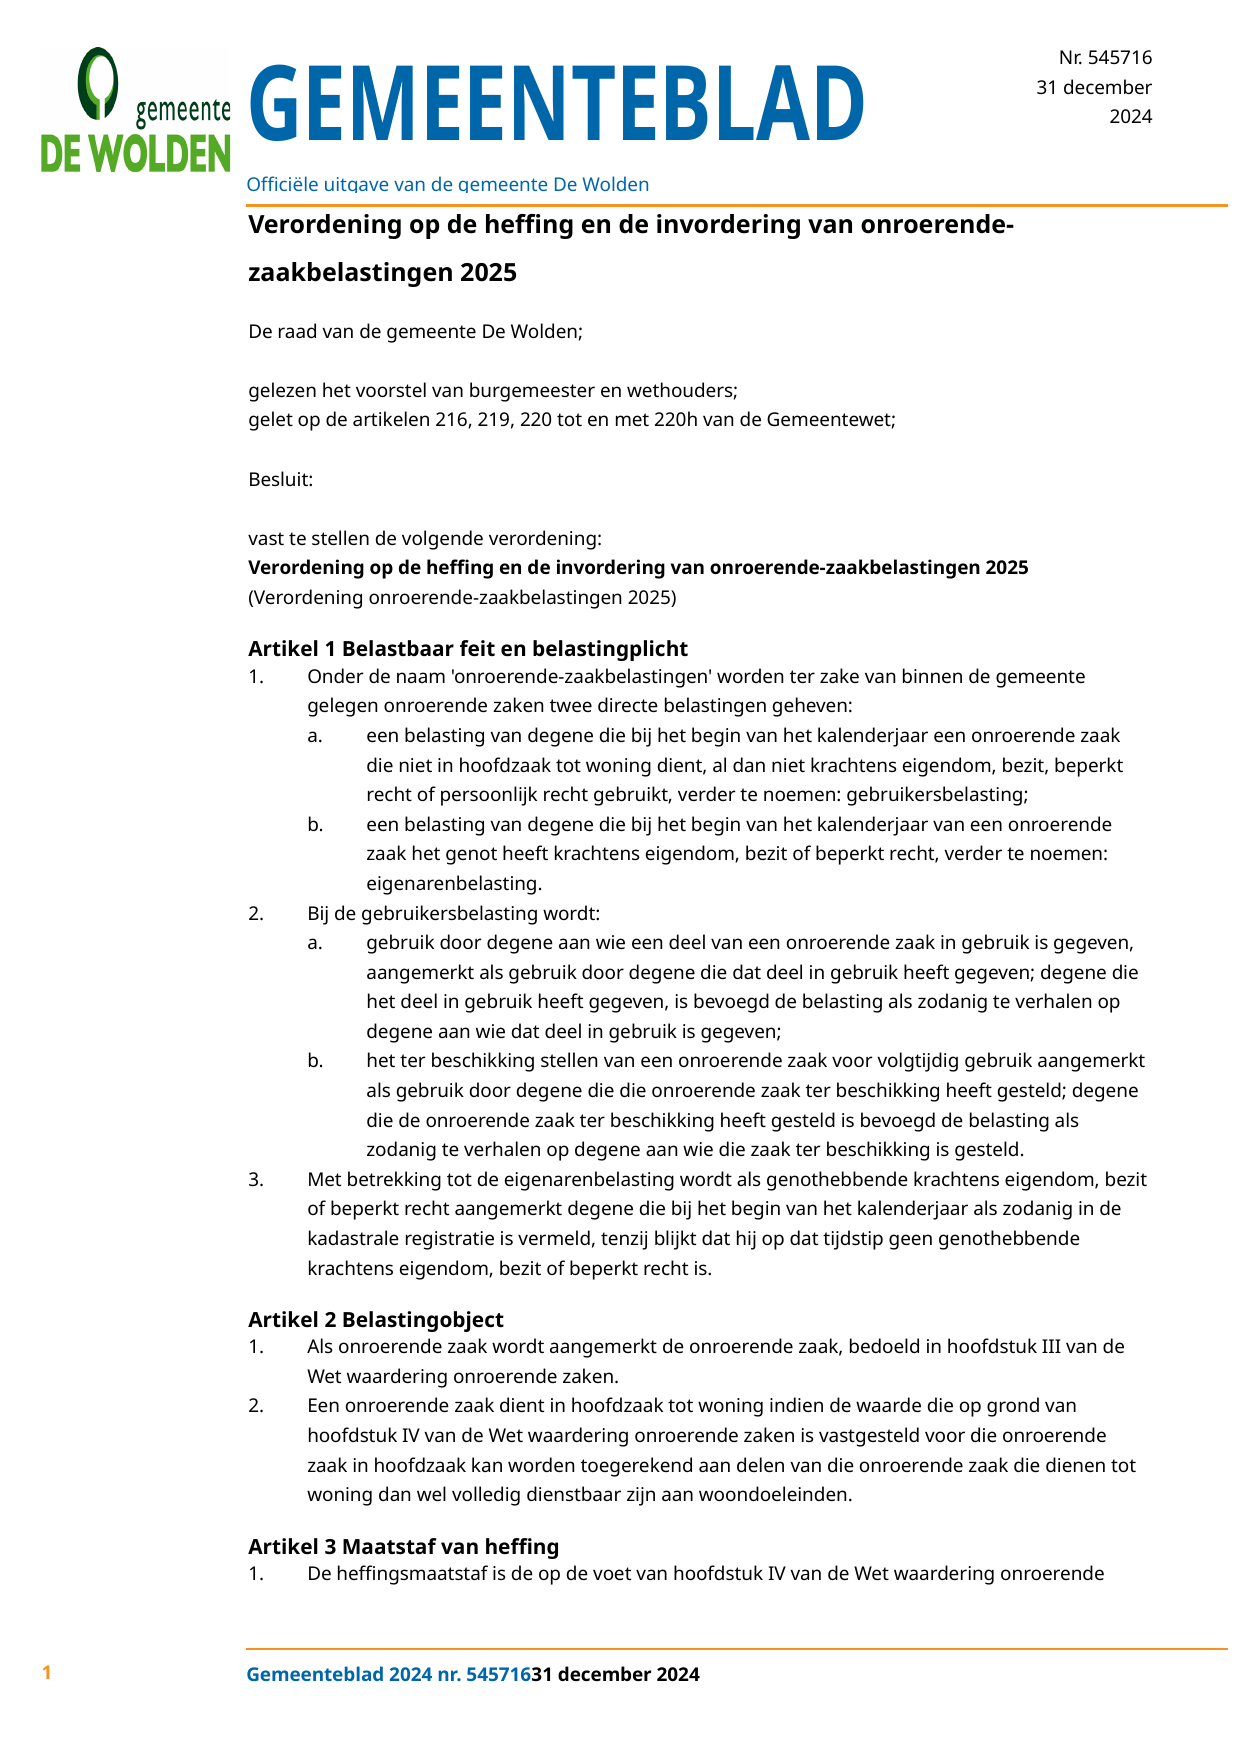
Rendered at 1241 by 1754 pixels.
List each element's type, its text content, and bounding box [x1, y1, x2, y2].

list Als onroerende zaak wordt aangemerkt de onroerende zaak, bedoeld in hoofdstuk III van de Wet waardering onroerende zaken. [248, 1333, 1152, 1389]
text Besluit: [248, 466, 1152, 492]
picture [41, 47, 231, 172]
list een belasting van degene die bij het begin van het kalenderjaar een onroerende zaak die niet in hoofdzaak tot woning dient, al dan niet krachtens eigendom, bezit, beperkt recht of persoonlijk recht gebruikt, verder te noemen: gebruikersbelasting; [307, 722, 1152, 807]
list een belasting van degene die bij het begin van het kalenderjaar van een onroerende zaak het genot heeft krachtens eigendom, bezit of beperkt recht, verder te noemen: eigenarenbelasting. [307, 811, 1152, 896]
list gebruik door degene aan wie een deel van een onroerende zaak in gebruik is gegeven, aangemerkt als gebruik door degene die dat deel in gebruik heeft gegeven; degene die het deel in gebruik heeft gegeven, is bevoegd de belasting als zodanig te verhalen op degene aan wie dat deel in gebruik is gegeven; [307, 929, 1152, 1044]
text Artikel 2 Belastingobject [248, 1305, 1152, 1333]
list De heffingsmaatstaf is de op de voet van hoofdstuk IV van de Wet waardering onroerende [248, 1560, 1152, 1586]
text (Verordening onroerende-zaakbelastingen 2025) [248, 584, 1152, 610]
list Met betrekking tot de eigenarenbelasting wordt als genothebbende krachtens eigendom, bezit of beperkt recht aangemerkt degene die bij het begin van het kalenderjaar als zodanig in de kadastrale registratie is vermeld, tenzij blijkt dat hij op dat tijdstip geen genothebbende krachtens eigendom, bezit of beperkt recht is. [248, 1166, 1152, 1280]
text vast te stellen de volgende verordening: [248, 525, 1152, 551]
list Bij de gebruikersbelasting wordt: [248, 900, 1152, 925]
text De raad van de gemeente De Wolden; [248, 318, 1152, 344]
text gelezen het voorstel van burgemeester en wethouders; [248, 377, 1152, 403]
list Een onroerende zaak dient in hoofdzaak tot woning indien de waarde die op grond van hoofdstuk IV van de Wet waardering onroerende zaken is vastgesteld voor die onroerende zaak in hoofdzaak kan worden toegerekend aan delen van die onroerende zaak die dienen tot woning dan wel volledig dienstbaar zijn aan woondoeleinden. [248, 1393, 1152, 1507]
list het ter beschikking stellen van een onroerende zaak voor volgtijdig gebruik aangemerkt als gebruik door degene die die onroerende zaak ter beschikking heeft gesteld; degene die de onroerende zaak ter beschikking heeft gesteld is bevoegd de belasting als zodanig te verhalen op degene aan wie die zaak ter beschikking is gesteld. [307, 1048, 1152, 1162]
list Onder de naam 'onroerende-zaakbelastingen' worden ter zake van binnen de gemeente gelegen onroerende zaken twee directe belastingen geheven: [248, 663, 1152, 718]
text gelet op de artikelen 216, 219, 220 tot en met 220h van de Gemeentewet; [248, 407, 1152, 432]
text Verordening op de heffing en de invordering van onroerende-zaakbelastingen 2025 [248, 207, 1152, 288]
text Artikel 1 Belastbaar feit en belastingplicht [248, 634, 1152, 663]
text Artikel 3 Maatstaf van heffing [248, 1532, 1152, 1560]
text Verordening op de heffing en de invordering van onroerende-zaakbelastingen 2025 [248, 554, 1152, 580]
